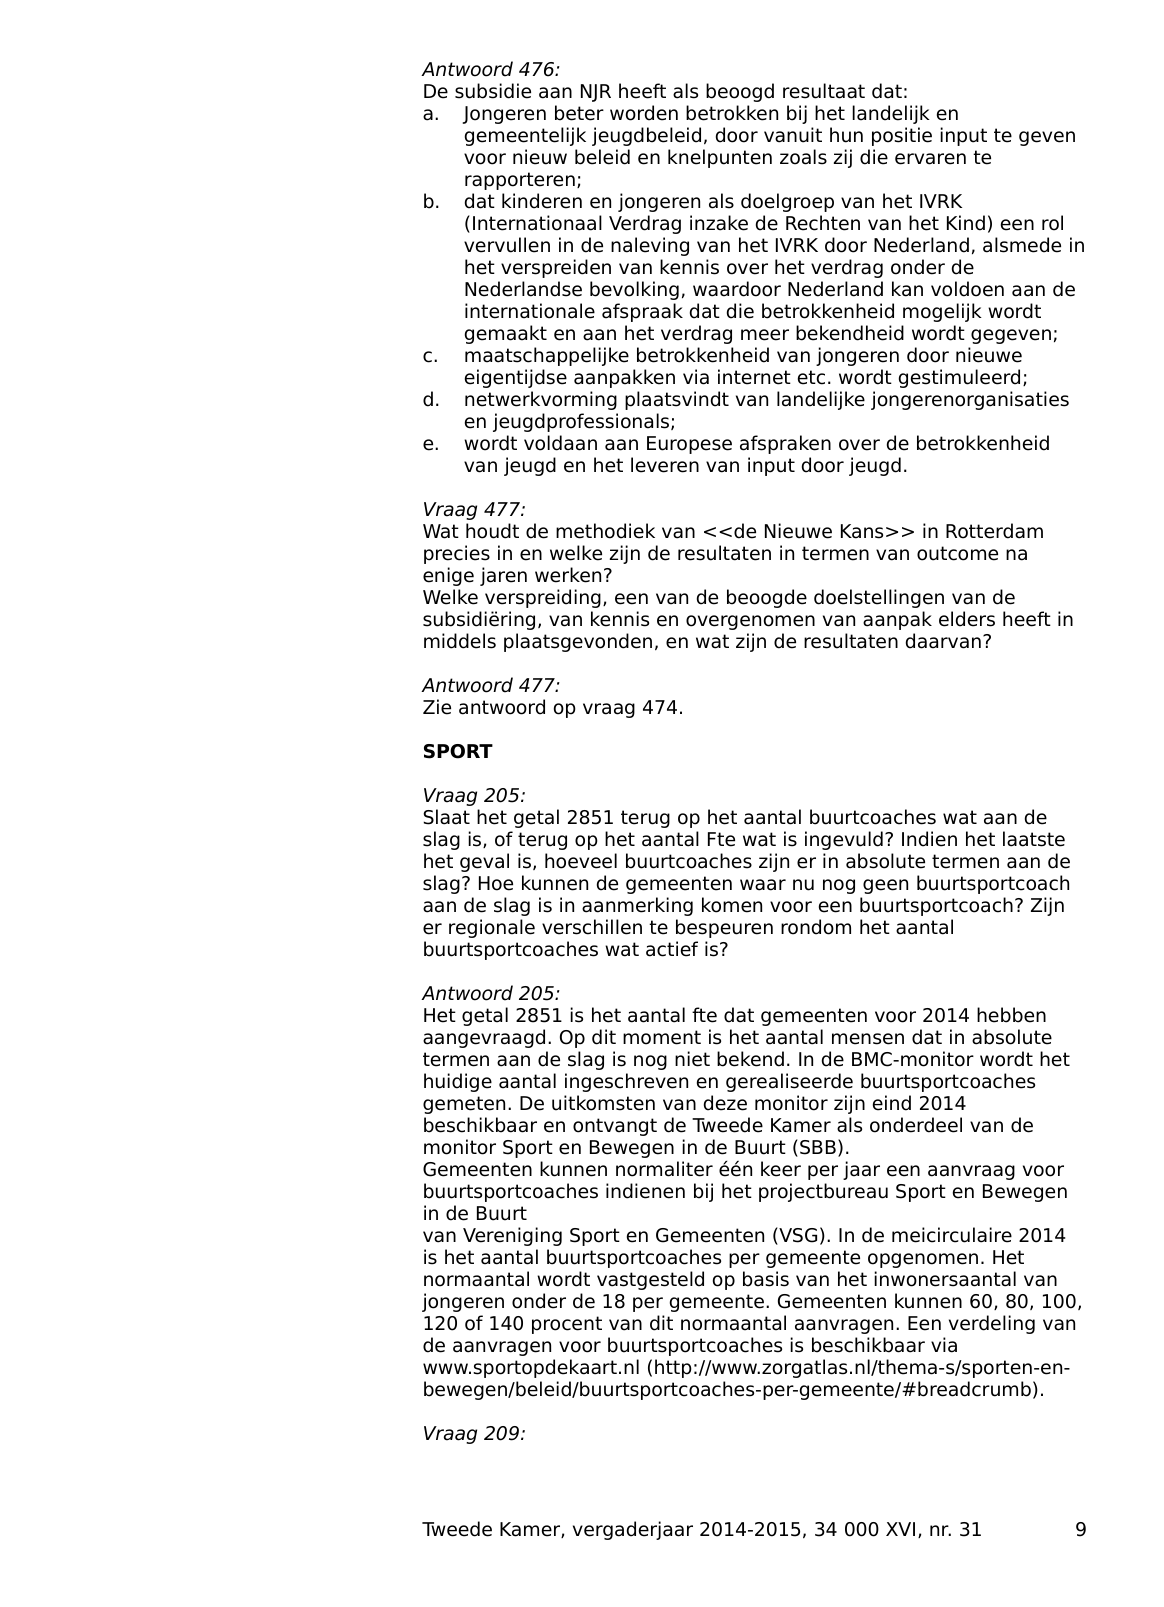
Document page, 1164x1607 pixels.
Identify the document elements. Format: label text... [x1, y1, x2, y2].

text d. netwerkvorming plaatsvindt van landelijke jongerenorganisaties en jeugdprofessionals; [422, 389, 1087, 433]
text van Vereniging Sport en Gemeenten (VSG). In de meicirculaire 2014 is het aantal buurtsportcoaches per gemeente opgenomen. Het normaantal wordt vastgesteld op basis van het inwonersaantal van jongeren onder de 18 per gemeente. Gemeenten kunnen 60, 80, 100, 120 of 140 procent van dit normaantal aanvragen. Een verdeling van de aanvragen voor buurtsportcoaches is beschikbaar via www.sportopdekaart.nl (http://www.zorgatlas.nl/thema-s/sporten-en-bewegen/beleid/buurtsportcoaches-per-gemeente/#breadcrumb). [422, 1225, 1087, 1401]
text Welke verspreiding, een van de beoogde doelstellingen van de subsidiëring, van kennis en overgenomen van aanpak elders heeft in middels plaatsgevonden, en wat zijn de resultaten daarvan? [422, 587, 1087, 653]
subtitle SPORT [422, 741, 1087, 763]
text Zie antwoord op vraag 474. [422, 697, 1087, 719]
text e. wordt voldaan aan Europese afspraken over de betrokkenheid van jeugd en het leveren van input door jeugd. [422, 433, 1087, 477]
text De subsidie aan NJR heeft als beoogd resultaat dat: [422, 81, 1087, 103]
text Slaat het getal 2851 terug op het aantal buurtcoaches wat aan de slag is, of terug op het aantal Fte wat is ingevuld? Indien het laatste het geval is, hoeveel buurtcoaches zijn er in absolute termen aan de slag? Hoe kunnen de gemeenten waar nu nog geen buurtsportcoach aan de slag is in aanmerking komen voor een buurtsportcoach? Zijn er regionale verschillen te bespeuren rondom het aantal buurtsportcoaches wat actief is? [422, 807, 1087, 961]
text Antwoord 205: [422, 983, 1087, 1005]
text Gemeenten kunnen normaliter één keer per jaar een aanvraag voor buurtsportcoaches indienen bij het projectbureau Sport en Bewegen in de Buurt [422, 1159, 1087, 1225]
text b. dat kinderen en jongeren als doelgroep van het IVRK (Internationaal Verdrag inzake de Rechten van het Kind) een rol vervullen in de naleving van het IVRK door Nederland, alsmede in het verspreiden van kennis over het verdrag onder de Nederlandse bevolking, waardoor Nederland kan voldoen aan de internationale afspraak dat die betrokkenheid mogelijk wordt gemaakt en aan het verdrag meer bekendheid wordt gegeven; [422, 191, 1087, 345]
text Antwoord 477: [422, 675, 1087, 697]
text c. maatschappelijke betrokkenheid van jongeren door nieuwe eigentijdse aanpakken via internet etc. wordt gestimuleerd; [422, 345, 1087, 389]
text Vraag 209: [422, 1423, 1087, 1445]
text Vraag 477: [422, 499, 1087, 521]
text Wat houdt de methodiek van <<de Nieuwe Kans>> in Rotterdam precies in en welke zijn de resultaten in termen van outcome na enige jaren werken? [422, 521, 1087, 587]
text a. Jongeren beter worden betrokken bij het landelijk en gemeentelijk jeugdbeleid, door vanuit hun positie input te geven voor nieuw beleid en knelpunten zoals zij die ervaren te rapporteren; [422, 103, 1087, 191]
text Antwoord 476: [422, 59, 1087, 81]
text Het getal 2851 is het aantal fte dat gemeenten voor 2014 hebben aangevraagd. Op dit moment is het aantal mensen dat in absolute termen aan de slag is nog niet bekend. In de BMC-monitor wordt het huidige aantal ingeschreven en gerealiseerde buurtsportcoaches gemeten. De uitkomsten van deze monitor zijn eind 2014 beschikbaar en ontvangt de Tweede Kamer als onderdeel van de monitor Sport en Bewegen in de Buurt (SBB). [422, 1005, 1087, 1159]
text Vraag 205: [422, 785, 1087, 807]
